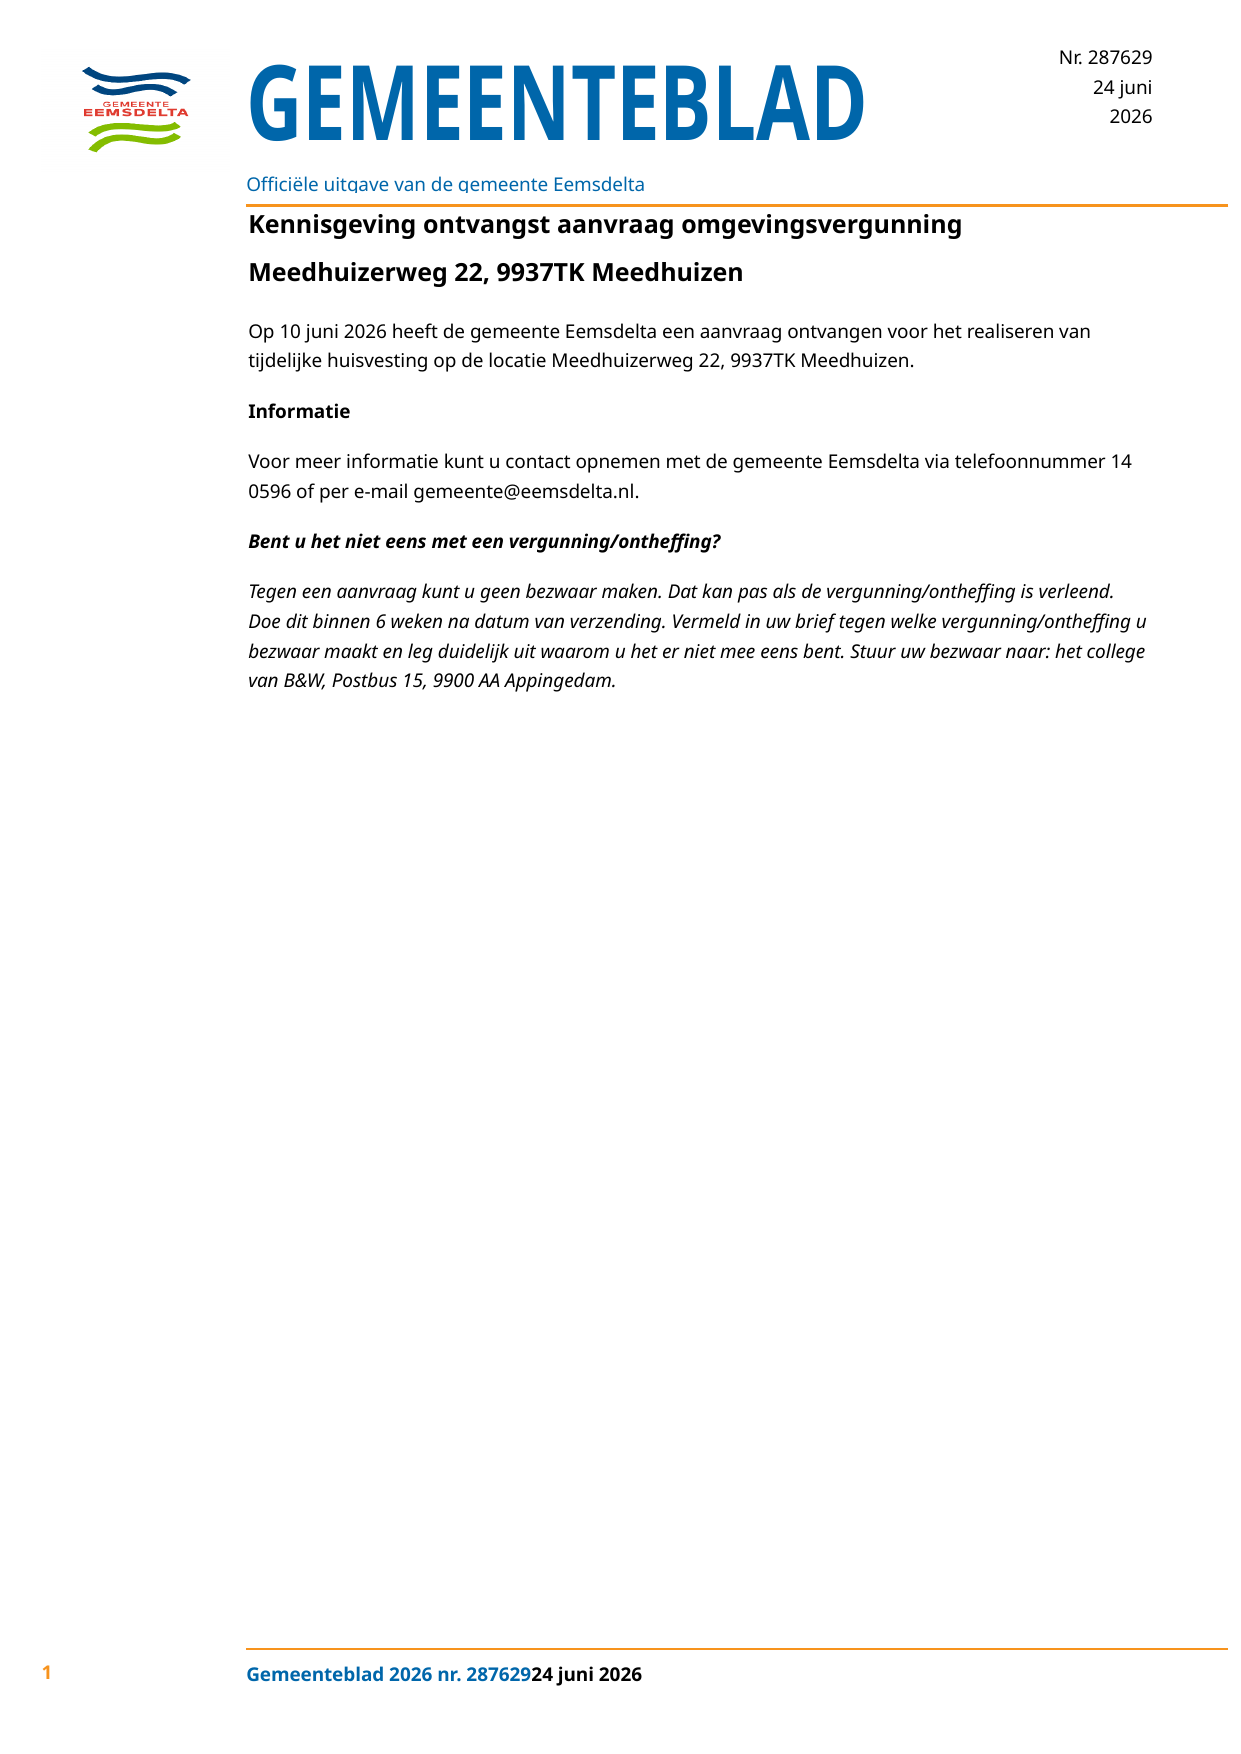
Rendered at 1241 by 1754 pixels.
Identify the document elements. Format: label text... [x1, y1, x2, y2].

text Bent u het niet eens met een vergunning/ontheffing? [248, 528, 1152, 554]
text Kennisgeving ontvangst aanvraag omgevingsvergunning Meedhuizerweg 22, 9937TK Meedhuizen [248, 207, 1152, 288]
text Tegen een aanvraag kunt u geen bezwaar maken. Dat kan pas als de vergunning/ontheffing is verleend. Doe dit binnen 6 weken na datum van verzending. Vermeld in uw brief tegen welke vergunning/ontheffing u bezwaar maakt en leg duidelijk uit waarom u het er niet mee eens bent. Stuur uw bezwaar naar: het college van B&W, Postbus 15, 9900 AA Appingedam. [248, 579, 1152, 693]
picture [41, 47, 231, 172]
text Op 10 juni 2026 heeft de gemeente Eemsdelta een aanvraag ontvangen voor het realiseren van tijdelijke huisvesting op de locatie Meedhuizerweg 22, 9937TK Meedhuizen. [248, 318, 1152, 373]
text Voor meer informatie kunt u contact opnemen met de gemeente Eemsdelta via telefoonnummer 14 0596 of per e-mail gemeente@eemsdelta.nl. [248, 448, 1152, 504]
text Informatie [248, 398, 1152, 424]
